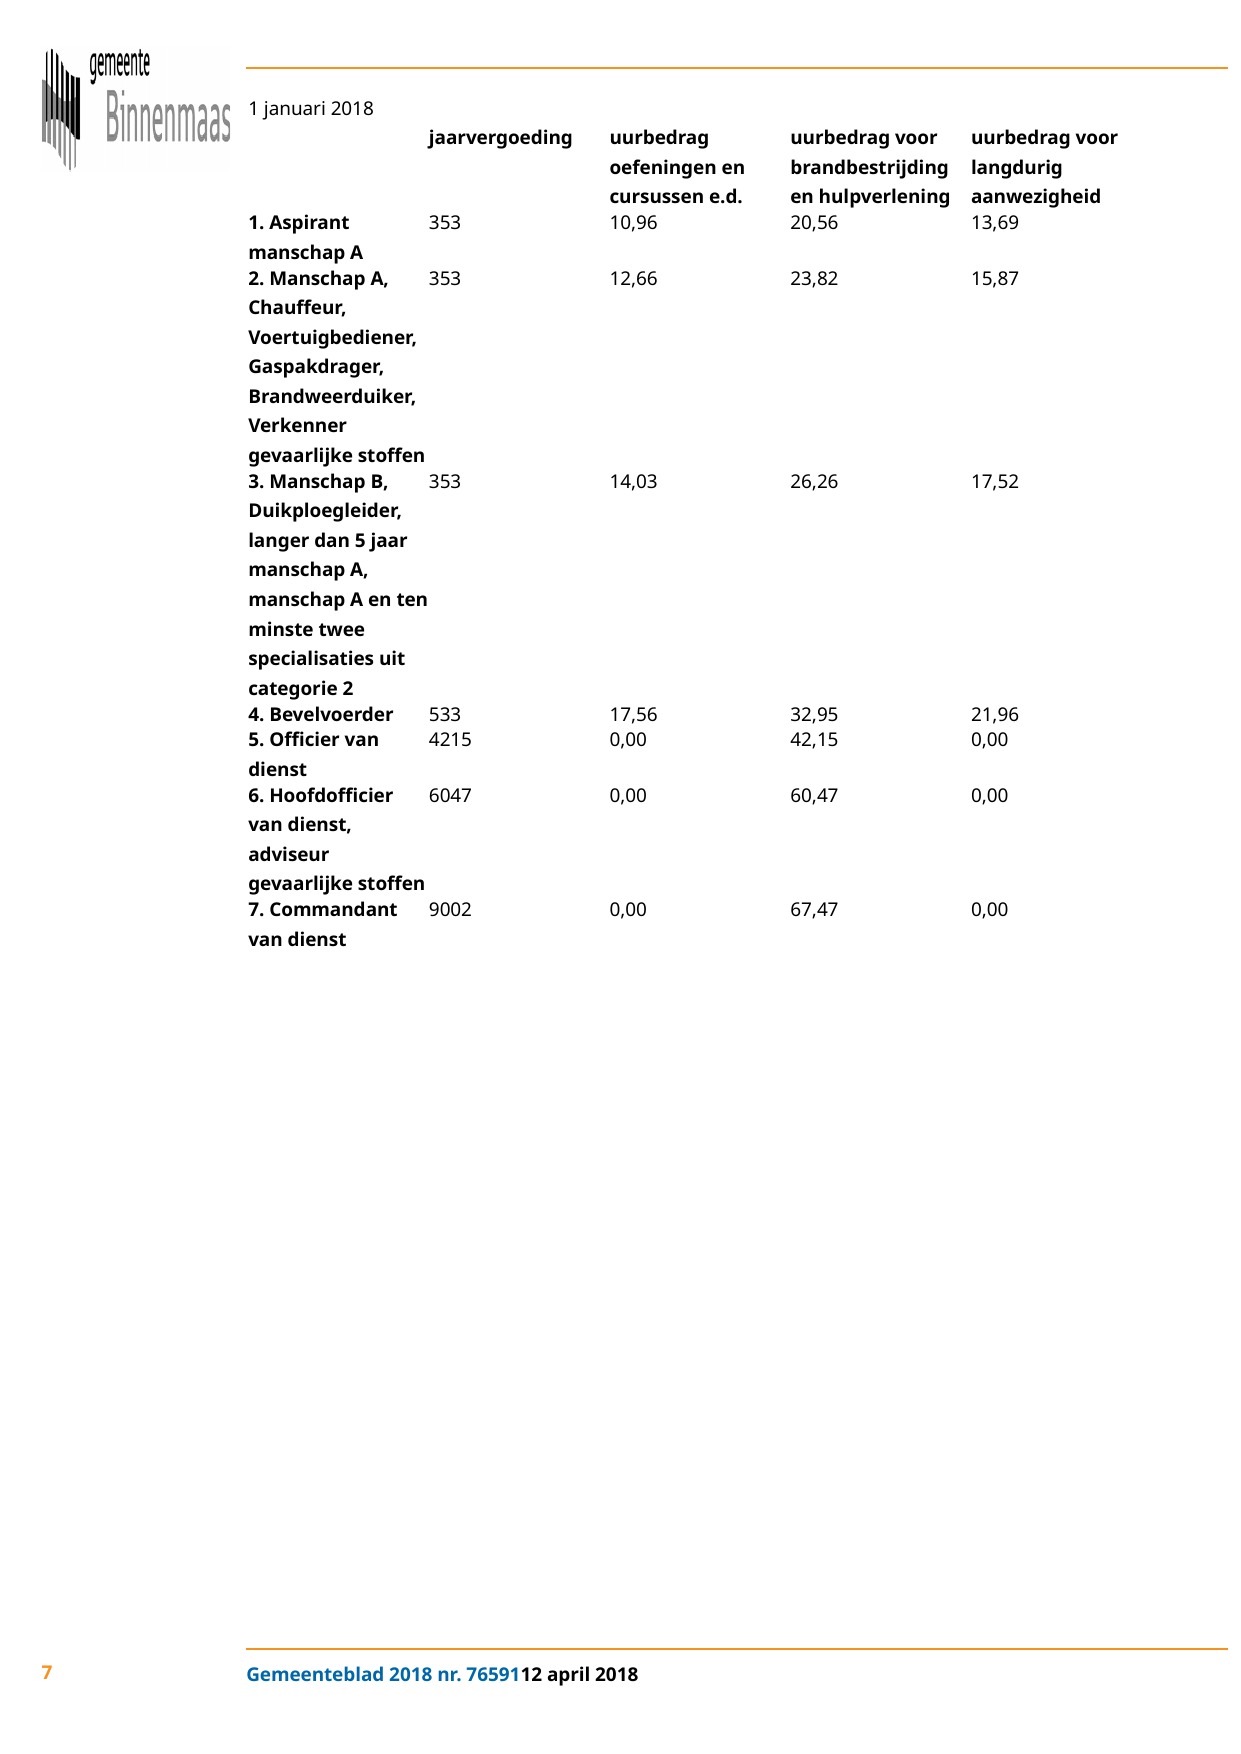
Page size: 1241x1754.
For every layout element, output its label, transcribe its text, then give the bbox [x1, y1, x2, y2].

table_cell 3. Manschap B, Duikploegleider, langer dan 5 jaar manschap A, manschap A en ten minste twee specialisaties uit categorie 2 [248, 468, 429, 701]
table_cell 17,56 [609, 701, 790, 726]
table_cell 533 [429, 701, 609, 726]
table_header uurbedrag oefeningen en cursussen e.d. [609, 125, 790, 209]
table_cell 1. Aspirant manschap A [248, 209, 429, 265]
table_cell 353 [429, 265, 609, 468]
table_cell 14,03 [609, 468, 790, 701]
table_cell 42,15 [790, 726, 971, 782]
table_cell 6047 [429, 782, 609, 896]
table_cell 26,26 [790, 468, 971, 701]
table_cell 10,96 [609, 209, 790, 265]
table_cell 12,66 [609, 265, 790, 468]
table_cell 13,69 [971, 209, 1152, 265]
table_cell 9002 [429, 896, 609, 952]
table_cell 7. Commandant van dienst [248, 896, 429, 952]
table_cell 5. Officier van dienst [248, 726, 429, 782]
table_cell 0,00 [609, 896, 790, 952]
table_cell 17,52 [971, 468, 1152, 701]
table_cell 23,82 [790, 265, 971, 468]
table_cell 32,95 [790, 701, 971, 726]
table_cell 0,00 [609, 782, 790, 896]
picture [41, 47, 231, 172]
table_cell 6. Hoofdofficier van dienst, adviseur gevaarlijke stoffen [248, 782, 429, 896]
table_header [248, 125, 429, 209]
table_header uurbedrag voor langdurig aanwezigheid [971, 125, 1152, 209]
table_cell 353 [429, 468, 609, 701]
text 1 januari 2018 [248, 95, 1152, 121]
table_header jaarvergoeding [429, 125, 609, 209]
table_cell 21,96 [971, 701, 1152, 726]
table_cell 20,56 [790, 209, 971, 265]
table_cell 2. Manschap A, Chauffeur, Voertuigbediener, Gaspakdrager, Brandweerduiker, Verkenner gevaarlijke stoffen [248, 265, 429, 468]
table_cell 0,00 [971, 782, 1152, 896]
table_cell 0,00 [971, 726, 1152, 782]
table_header uurbedrag voor brandbestrijding en hulpverlening [790, 125, 971, 209]
table_cell 67,47 [790, 896, 971, 952]
table_cell 15,87 [971, 265, 1152, 468]
table_cell 0,00 [609, 726, 790, 782]
table_cell 4. Bevelvoerder [248, 701, 429, 726]
table_cell 353 [429, 209, 609, 265]
table_cell 0,00 [971, 896, 1152, 952]
table_cell 60,47 [790, 782, 971, 896]
table_cell 4215 [429, 726, 609, 782]
